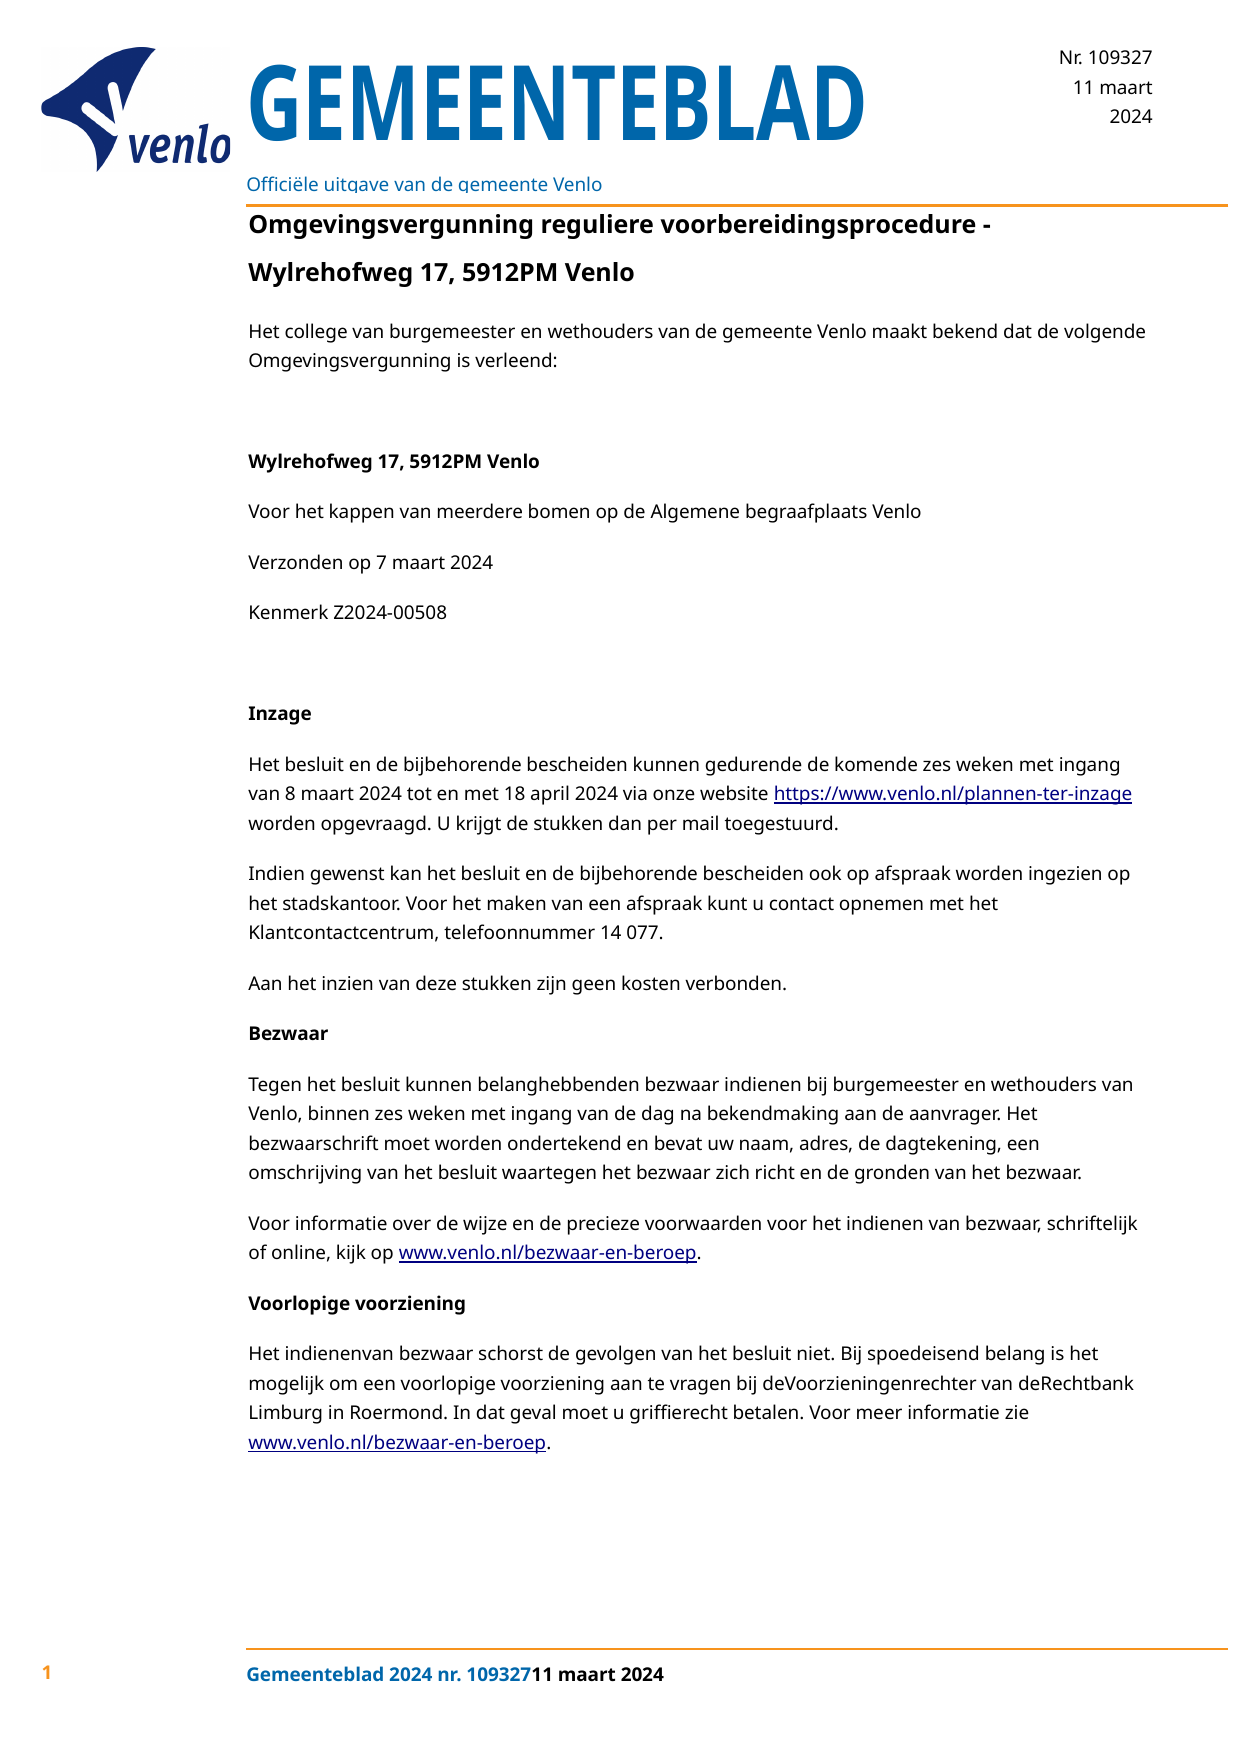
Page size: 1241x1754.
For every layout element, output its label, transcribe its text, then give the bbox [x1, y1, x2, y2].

text Wylrehofweg 17, 5912PM Venlo [248, 448, 1152, 474]
text Kenmerk Z2024-00508 [248, 599, 1152, 625]
text Voor informatie over de wijze en de precieze voorwaarden voor het indienen van bezwaar, schriftelijk of online, kijk op www.venlo.nl/bezwaar-en-beroep. [248, 1210, 1152, 1265]
text Voor het kappen van meerdere bomen op de Algemene begraafplaats Venlo [248, 499, 1152, 524]
text Indien gewenst kan het besluit en de bijbehorende bescheiden ook op afspraak worden ingezien op het stadskantoor. Voor het maken van een afspraak kunt u contact opnemen met het Klantcontactcentrum, telefoonnummer 14 077. [248, 860, 1152, 945]
text Inzage [248, 700, 1152, 726]
text Aan het inzien van deze stukken zijn geen kosten verbonden. [248, 970, 1152, 996]
text Het indienenvan bezwaar schorst de gevolgen van het besluit niet. Bij spoedeisend belang is het mogelijk om een voorlopige voorziening aan te vragen bij deVoorzieningenrechter van deRechtbank Limburg in Roermond. In dat geval moet u griffierecht betalen. Voor meer informatie zie www.venlo.nl/bezwaar-en-beroep. [248, 1340, 1152, 1455]
text Tegen het besluit kunnen belanghebbenden bezwaar indienen bij burgemeester en wethouders van Venlo, binnen zes weken met ingang van de dag na bekendmaking aan de aanvrager. Het bezwaarschrift moet worden ondertekend en bevat uw naam, adres, de dagtekening, een omschrijving van het besluit waartegen het bezwaar zich richt en de gronden van het bezwaar. [248, 1071, 1152, 1185]
text Bezwaar [248, 1020, 1152, 1046]
text Verzonden op 7 maart 2024 [248, 549, 1152, 575]
text Omgevingsvergunning reguliere voorbereidingsprocedure - Wylrehofweg 17, 5912PM Venlo [248, 207, 1152, 288]
text Het besluit en de bijbehorende bescheiden kunnen gedurende de komende zes weken met ingang van 8 maart 2024 tot en met 18 april 2024 via onze website https://www.venlo.nl/plannen-ter-inzage worden opgevraagd. U krijgt de stukken dan per mail toegestuurd. [248, 751, 1152, 836]
text Het college van burgemeester en wethouders van de gemeente Venlo maakt bekend dat de volgende Omgevingsvergunning is verleend: [248, 318, 1152, 373]
picture [41, 47, 231, 172]
text Voorlopige voorziening [248, 1290, 1152, 1316]
